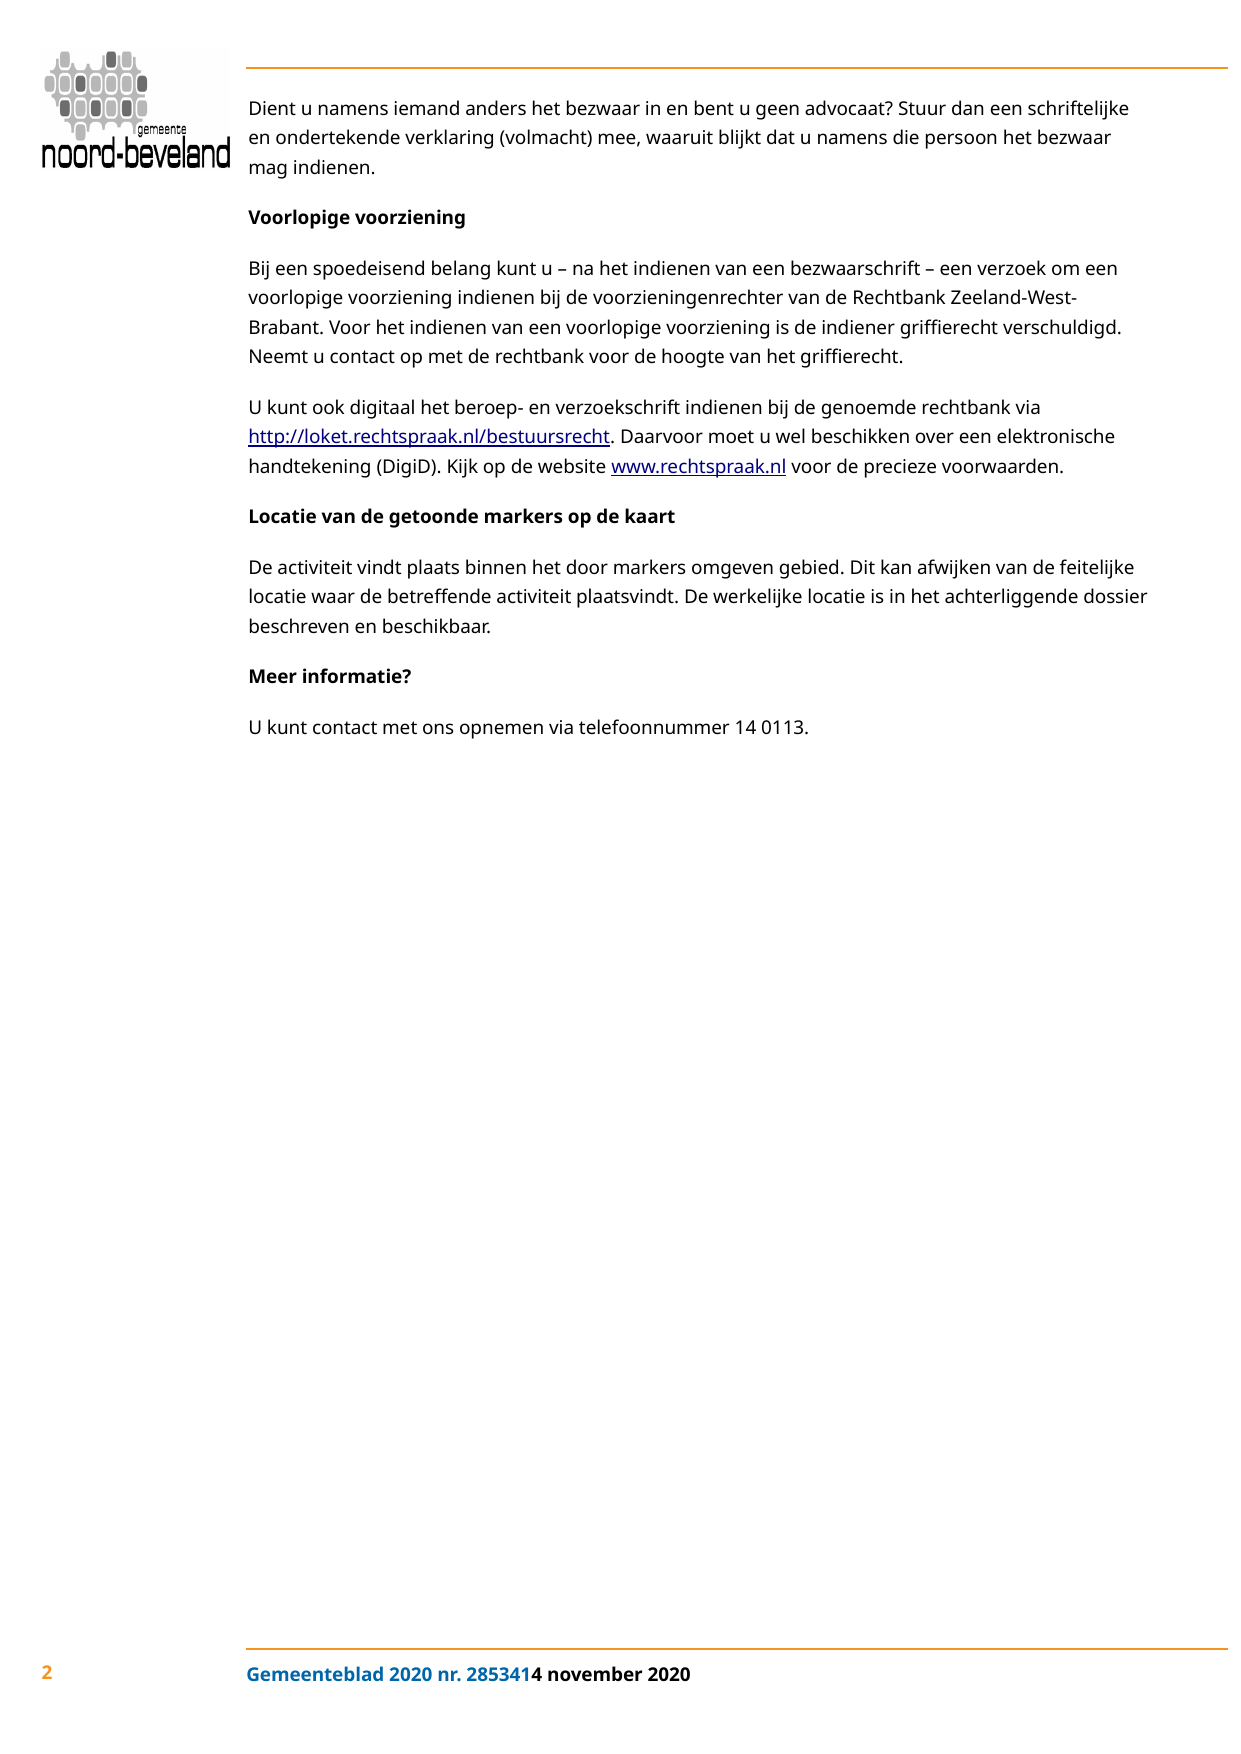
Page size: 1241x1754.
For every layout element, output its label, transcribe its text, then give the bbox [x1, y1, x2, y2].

text U kunt ook digitaal het beroep- en verzoekschrift indienen bij de genoemde rechtbank via http://loket.rechtspraak.nl/bestuursrecht. Daarvoor moet u wel beschikken over een elektronische handtekening (DigiD). Kijk op de website www.rechtspraak.nl voor de precieze voorwaarden. [248, 394, 1152, 479]
text De activiteit vindt plaats binnen het door markers omgeven gebied. Dit kan afwijken van de feitelijke locatie waar de betreffende activiteit plaatsvindt. De werkelijke locatie is in het achterliggende dossier beschreven en beschikbaar. [248, 554, 1152, 639]
text Voorlopige voorziening [248, 204, 1152, 230]
text U kunt contact met ons opnemen via telefoonnummer 14 0113. [248, 714, 1152, 740]
text Dient u namens iemand anders het bezwaar in en bent u geen advocaat? Stuur dan een schriftelijke en ondertekende verklaring (volmacht) mee, waaruit blijkt dat u namens die persoon het bezwaar mag indienen. [248, 95, 1152, 180]
text Bij een spoedeisend belang kunt u – na het indienen van een bezwaarschrift – een verzoek om een voorlopige voorziening indienen bij de voorzieningenrechter van de Rechtbank Zeeland-West-Brabant. Voor het indienen van een voorlopige voorziening is de indiener griffierecht verschuldigd. Neemt u contact op met de rechtbank voor de hoogte van het griffierecht. [248, 255, 1152, 369]
text Locatie van de getoonde markers op de kaart [248, 503, 1152, 529]
picture [41, 47, 231, 172]
text Meer informatie? [248, 663, 1152, 689]
